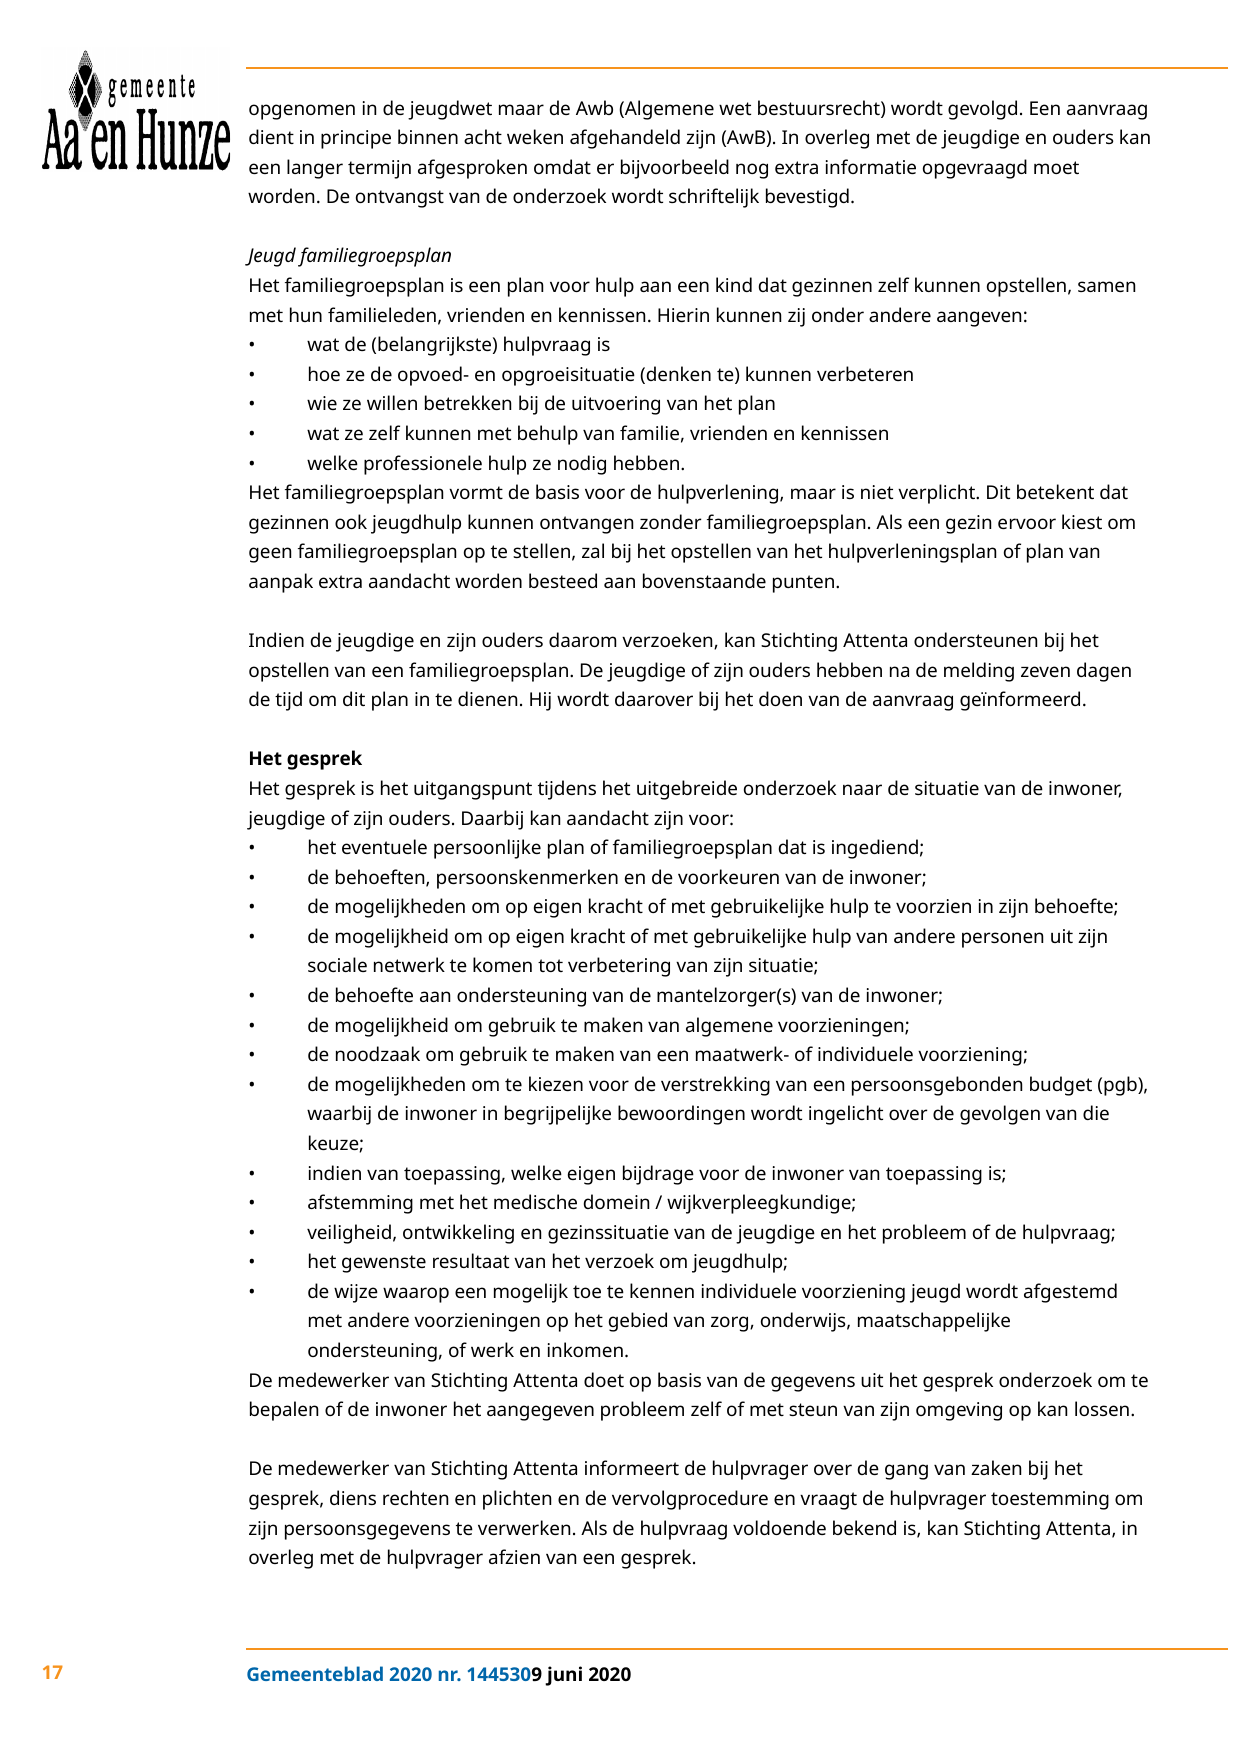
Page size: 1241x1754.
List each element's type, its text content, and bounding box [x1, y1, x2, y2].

list veiligheid, ontwikkeling en gezinssituatie van de jeugdige en het probleem of de hulpvraag; [248, 1219, 1152, 1245]
text Het gesprek [248, 746, 1152, 771]
picture [41, 47, 231, 172]
list indien van toepassing, welke eigen bijdrage voor de inwoner van toepassing is; [248, 1160, 1152, 1186]
text De medewerker van Stichting Attenta informeert de hulpvrager over de gang van zaken bij het gesprek, diens rechten en plichten en de vervolgprocedure en vraagt de hulpvrager toestemming om zijn persoonsgegevens te verwerken. Als de hulpvraag voldoende bekend is, kan Stichting Attenta, in overleg met de hulpvrager afzien van een gesprek. [248, 1456, 1152, 1570]
list de behoeften, persoonskenmerken en de voorkeuren van de inwoner; [248, 864, 1152, 890]
text De medewerker van Stichting Attenta doet op basis van de gegevens uit het gesprek onderzoek om te bepalen of de inwoner het aangegeven probleem zelf of met steun van zijn omgeving op kan lossen. [248, 1367, 1152, 1422]
list welke professionele hulp ze nodig hebben. [248, 450, 1152, 476]
text Indien de jeugdige en zijn ouders daarom verzoeken, kan Stichting Attenta ondersteunen bij het opstellen van een familiegroepsplan. De jeugdige of zijn ouders hebben na de melding zeven dagen de tijd om dit plan in te dienen. Hij wordt daarover bij het doen van de aanvraag geïnformeerd. [248, 627, 1152, 712]
text Het familiegroepsplan is een plan voor hulp aan een kind dat gezinnen zelf kunnen opstellen, samen met hun familieleden, vrienden en kennissen. Hierin kunnen zij onder andere aangeven: [248, 272, 1152, 328]
text Het familiegroepsplan vormt de basis voor de hulpverlening, maar is niet verplicht. Dit betekent dat gezinnen ook jeugdhulp kunnen ontvangen zonder familiegroepsplan. Als een gezin ervoor kiest om geen familiegroepsplan op te stellen, zal bij het opstellen van het hulpverleningsplan of plan van aanpak extra aandacht worden besteed aan bovenstaande punten. [248, 479, 1152, 594]
list de mogelijkheden om te kiezen voor de verstrekking van een persoonsgebonden budget (pgb), waarbij de inwoner in begrijpelijke bewoordingen wordt ingelicht over de gevolgen van die keuze; [248, 1071, 1152, 1156]
list de noodzaak om gebruik te maken van een maatwerk- of individuele voorziening; [248, 1041, 1152, 1067]
list de mogelijkheden om op eigen kracht of met gebruikelijke hulp te voorzien in zijn behoefte; [248, 893, 1152, 919]
text opgenomen in de jeugdwet maar de Awb (Algemene wet bestuursrecht) wordt gevolgd. Een aanvraag dient in principe binnen acht weken afgehandeld zijn (AwB). In overleg met de jeugdige en ouders kan een langer termijn afgesproken omdat er bijvoorbeeld nog extra informatie opgevraagd moet worden. De ontvangst van de onderzoek wordt schriftelijk bevestigd. [248, 95, 1152, 209]
list afstemming met het medische domein / wijkverpleegkundige; [248, 1189, 1152, 1215]
list het gewenste resultaat van het verzoek om jeugdhulp; [248, 1248, 1152, 1274]
list hoe ze de opvoed- en opgroeisituatie (denken te) kunnen verbeteren [248, 361, 1152, 387]
list wat de (belangrijkste) hulpvraag is [248, 331, 1152, 357]
text Jeugd familiegroepsplan [248, 243, 1152, 268]
list wie ze willen betrekken bij de uitvoering van het plan [248, 391, 1152, 416]
list de mogelijkheid om op eigen kracht of met gebruikelijke hulp van andere personen uit zijn sociale netwerk te komen tot verbetering van zijn situatie; [248, 923, 1152, 978]
list wat ze zelf kunnen met behulp van familie, vrienden en kennissen [248, 420, 1152, 446]
list de behoefte aan ondersteuning van de mantelzorger(s) van de inwoner; [248, 982, 1152, 1008]
list de wijze waarop een mogelijk toe te kennen individuele voorziening jeugd wordt afgestemd met andere voorzieningen op het gebied van zorg, onderwijs, maatschappelijke ondersteuning, of werk en inkomen. [248, 1278, 1152, 1363]
text Het gesprek is het uitgangspunt tijdens het uitgebreide onderzoek naar de situatie van de inwoner, jeugdige of zijn ouders. Daarbij kan aandacht zijn voor: [248, 775, 1152, 831]
list het eventuele persoonlijke plan of familiegroepsplan dat is ingediend; [248, 834, 1152, 860]
list de mogelijkheid om gebruik te maken van algemene voorzieningen; [248, 1012, 1152, 1038]
